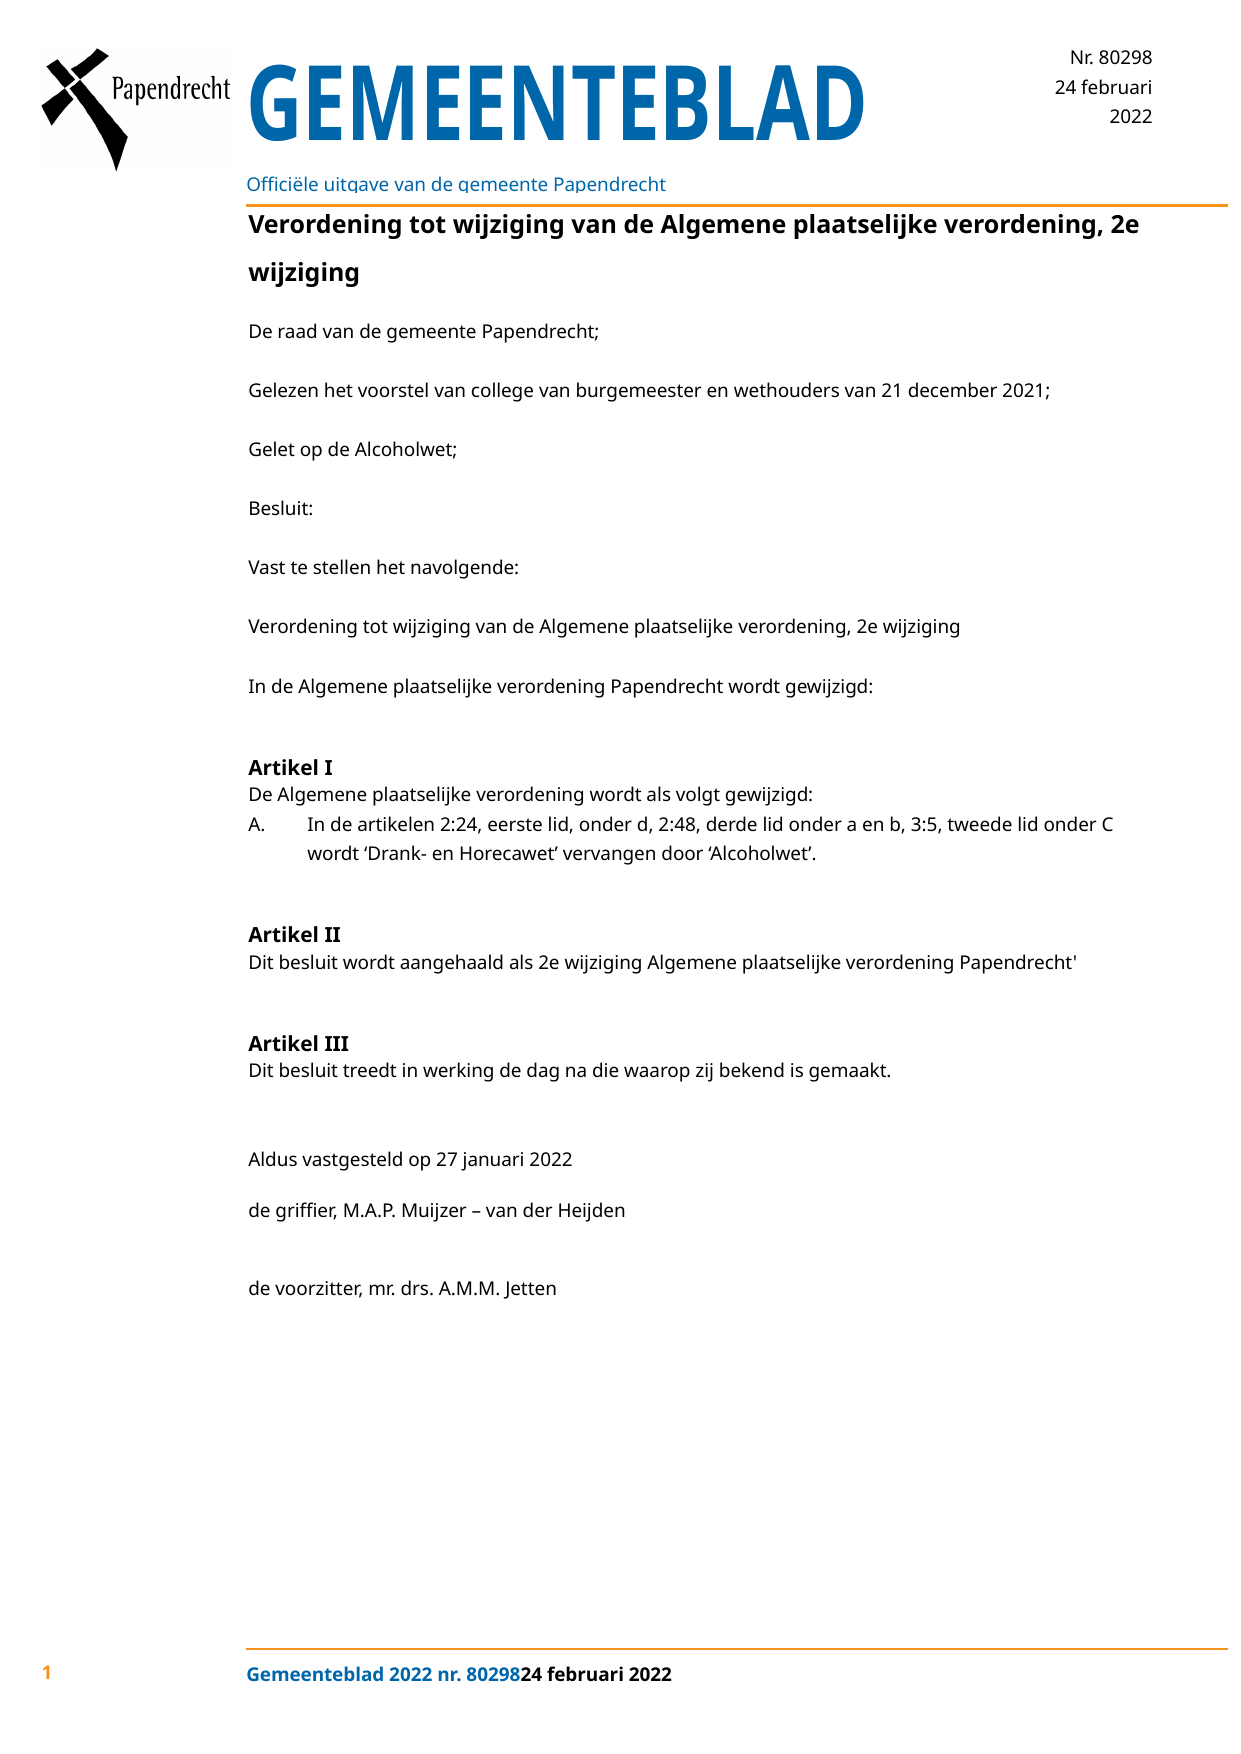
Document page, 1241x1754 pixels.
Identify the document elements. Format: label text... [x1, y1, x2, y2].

text Vast te stellen het navolgende: [248, 554, 1152, 580]
text de griffier, M.A.P. Muijzer – van der Heijden [248, 1198, 1152, 1223]
text Verordening tot wijziging van de Algemene plaatselijke verordening, 2e wijziging [248, 207, 1152, 288]
text De Algemene plaatselijke verordening wordt als volgt gewijzigd: [248, 781, 1152, 807]
text Artikel I [248, 753, 1152, 781]
text Dit besluit treedt in werking de dag na die waarop zij bekend is gemaakt. [248, 1057, 1152, 1083]
text Verordening tot wijziging van de Algemene plaatselijke verordening, 2e wijziging [248, 614, 1152, 639]
text In de Algemene plaatselijke verordening Papendrecht wordt gewijzigd: [248, 673, 1152, 699]
text Artikel III [248, 1029, 1152, 1057]
text Besluit: [248, 495, 1152, 521]
list In de artikelen 2:24, eerste lid, onder d, 2:48, derde lid onder a en b, 3:5, tweede lid onder C wordt ‘Drank- en Horecawet’ vervangen door ‘Alcoholwet’. [248, 811, 1152, 866]
text De raad van de gemeente Papendrecht; [248, 318, 1152, 344]
text Gelet op de Alcoholwet; [248, 436, 1152, 462]
picture [41, 47, 231, 172]
text Artikel II [248, 921, 1152, 949]
text de voorzitter, mr. drs. A.M.M. Jetten [248, 1275, 1152, 1301]
text Gelezen het voorstel van college van burgemeester en wethouders van 21 december 2021; [248, 377, 1152, 403]
text Dit besluit wordt aangehaald als 2e wijziging Algemene plaatselijke verordening Papendrecht' [248, 949, 1152, 975]
text Aldus vastgesteld op 27 januari 2022 [248, 1146, 1152, 1172]
